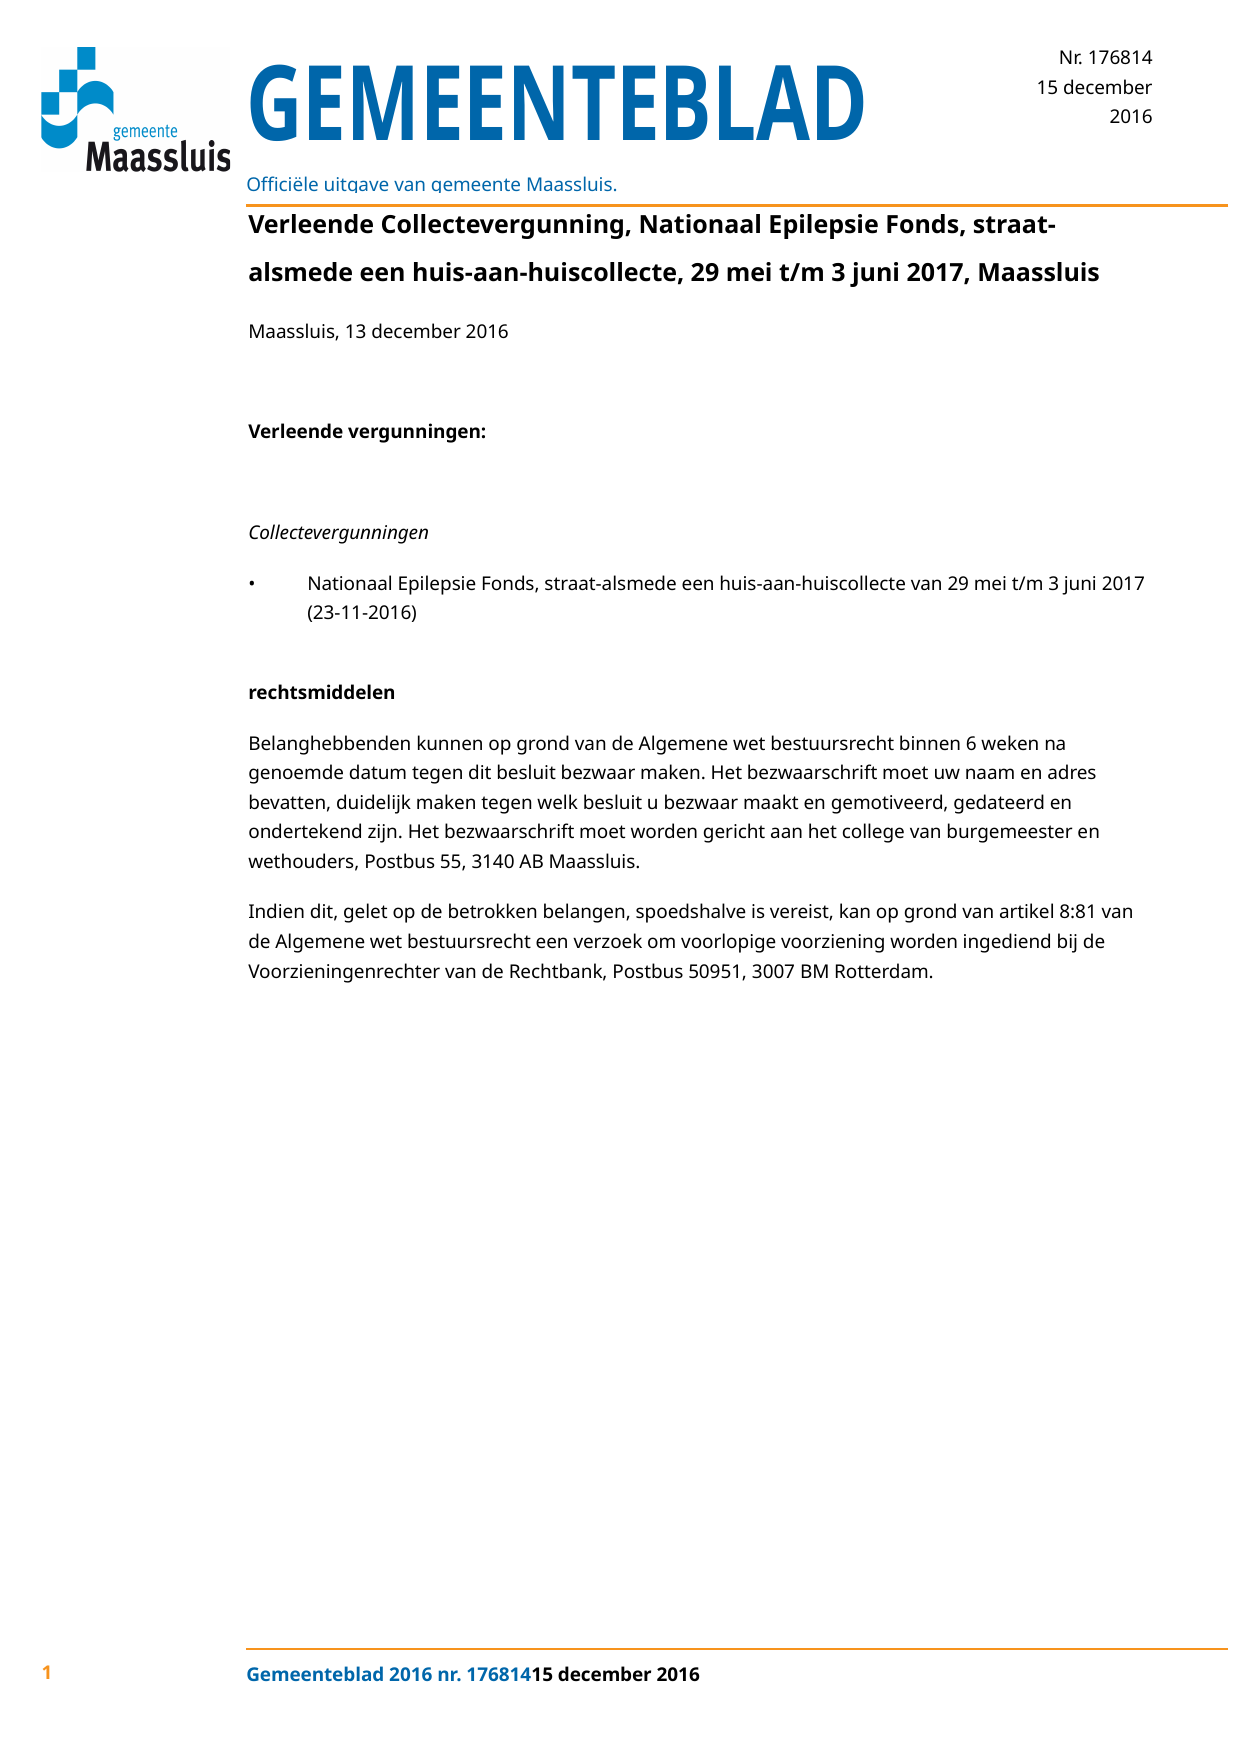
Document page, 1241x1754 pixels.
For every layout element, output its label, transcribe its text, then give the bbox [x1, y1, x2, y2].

picture [41, 47, 231, 172]
text rechtsmiddelen [248, 679, 1152, 705]
text Indien dit, gelet op de betrokken belangen, spoedshalve is vereist, kan op grond van artikel 8:81 van de Algemene wet bestuursrecht een verzoek om voorlopige voorziening worden ingediend bij de Voorzieningenrechter van de Rechtbank, Postbus 50951, 3007 BM Rotterdam. [248, 899, 1152, 984]
text Verleende vergunningen: [248, 419, 1152, 444]
text Verleende Collectevergunning, Nationaal Epilepsie Fonds, straat-alsmede een huis-aan-huiscollecte, 29 mei t/m 3 juni 2017, Maassluis [248, 207, 1152, 288]
picture [41, 47, 77, 92]
text Collectevergunningen [248, 519, 1152, 545]
text Maassluis, 13 december 2016 [248, 318, 1152, 344]
list Nationaal Epilepsie Fonds, straat-alsmede een huis-aan-huiscollecte van 29 mei t/m 3 juni 2017 (23-11-2016) [248, 570, 1152, 625]
text Belanghebbenden kunnen op grond van de Algemene wet bestuursrecht binnen 6 weken na genoemde datum tegen dit besluit bezwaar maken. Het bezwaarschrift moet uw naam en adres bevatten, duidelijk maken tegen welk besluit u bezwaar maakt en gemotiveerd, gedateerd en ondertekend zijn. Het bezwaarschrift moet worden gericht aan het college van burgemeester en wethouders, Postbus 55, 3140 AB Maassluis. [248, 730, 1152, 874]
